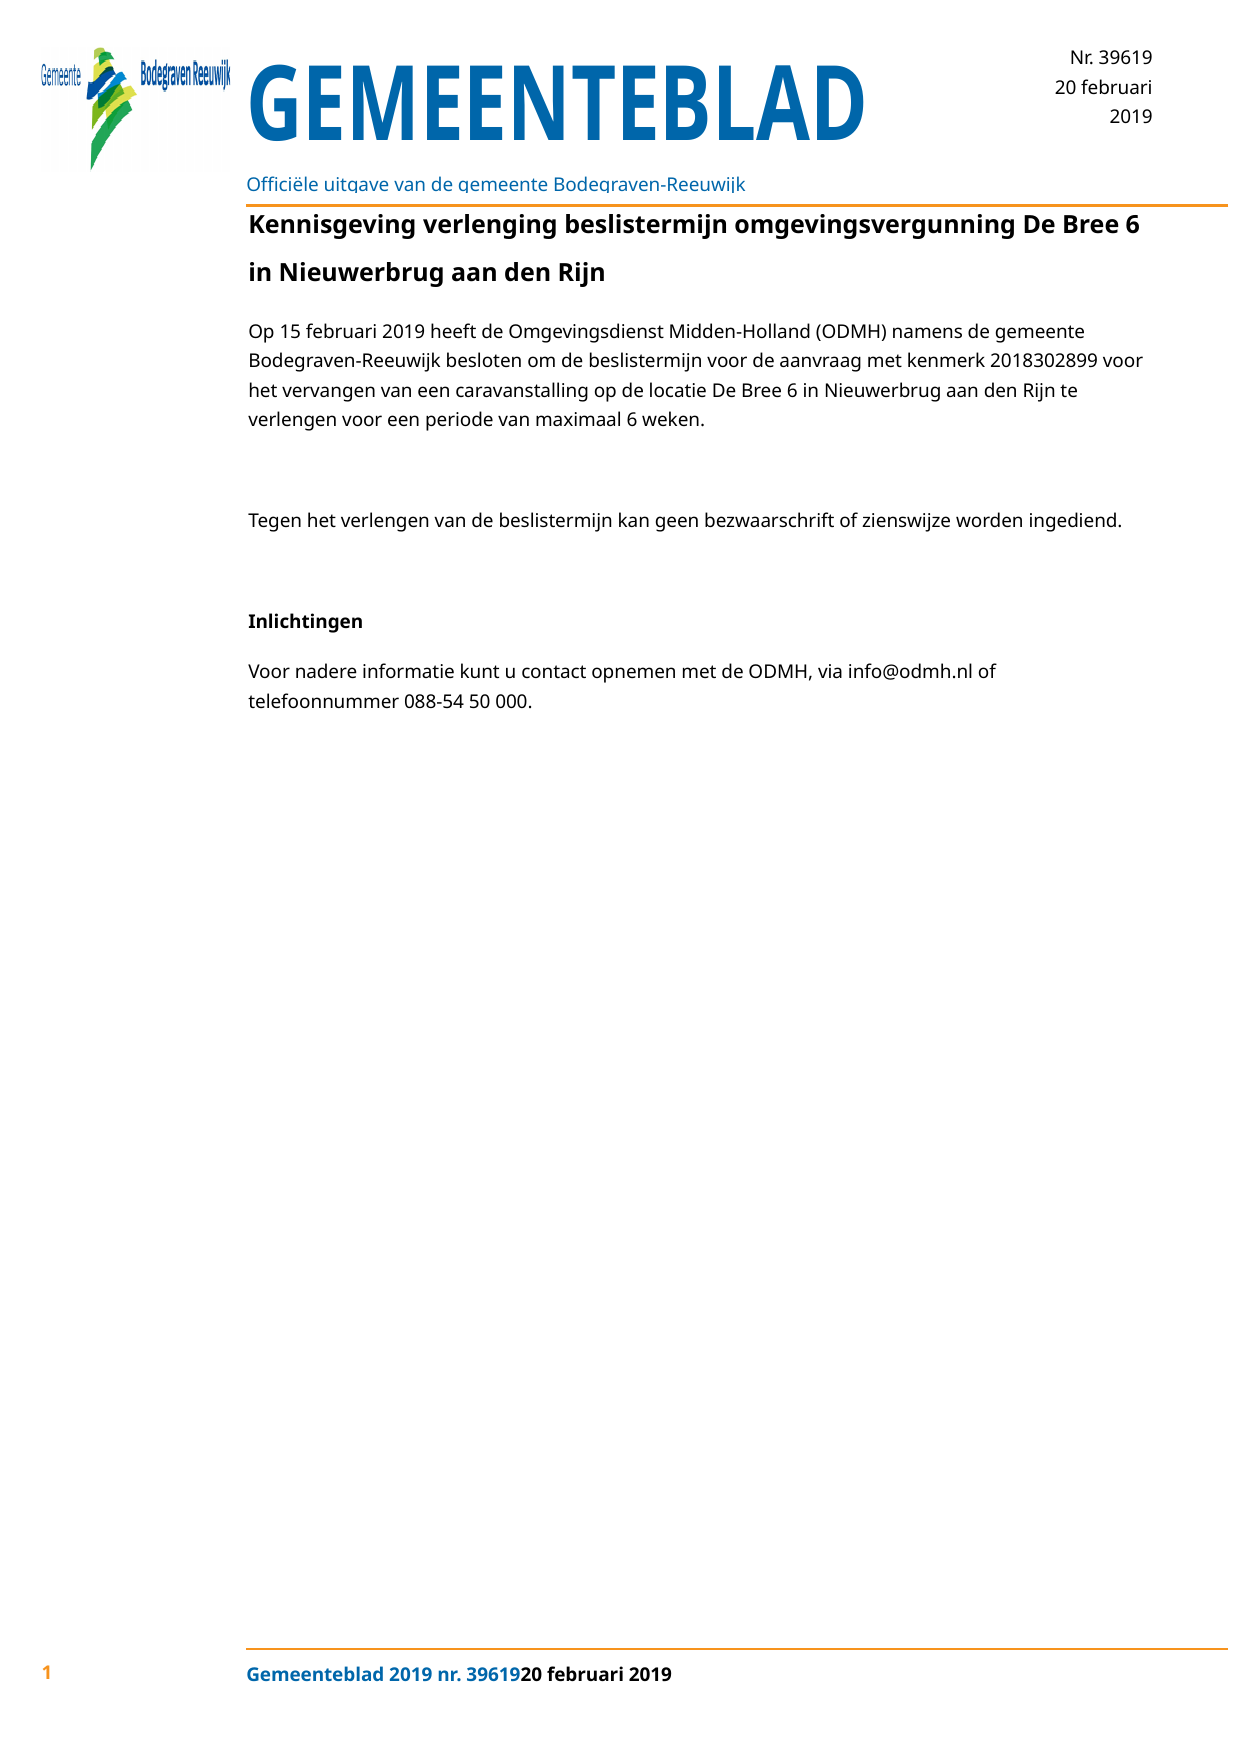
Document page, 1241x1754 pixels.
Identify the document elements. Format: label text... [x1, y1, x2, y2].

text Kennisgeving verlenging beslistermijn omgevingsvergunning De Bree 6 in Nieuwerbrug aan den Rijn [248, 207, 1152, 288]
text Voor nadere informatie kunt u contact opnemen met de ODMH, via info@odmh.nl of telefoonnummer 088-54 50 000. [248, 659, 1152, 714]
text Inlichtingen [248, 608, 1152, 634]
picture [41, 47, 231, 172]
text Op 15 februari 2019 heeft de Omgevingsdienst Midden-Holland (ODMH) namens de gemeente Bodegraven-Reeuwijk besloten om de beslistermijn voor de aanvraag met kenmerk 2018302899 voor het vervangen van een caravanstalling op de locatie De Bree 6 in Nieuwerbrug aan den Rijn te verlengen voor een periode van maximaal 6 weken. [248, 318, 1152, 432]
text Tegen het verlengen van de beslistermijn kan geen bezwaarschrift of zienswijze worden ingediend. [248, 507, 1152, 533]
